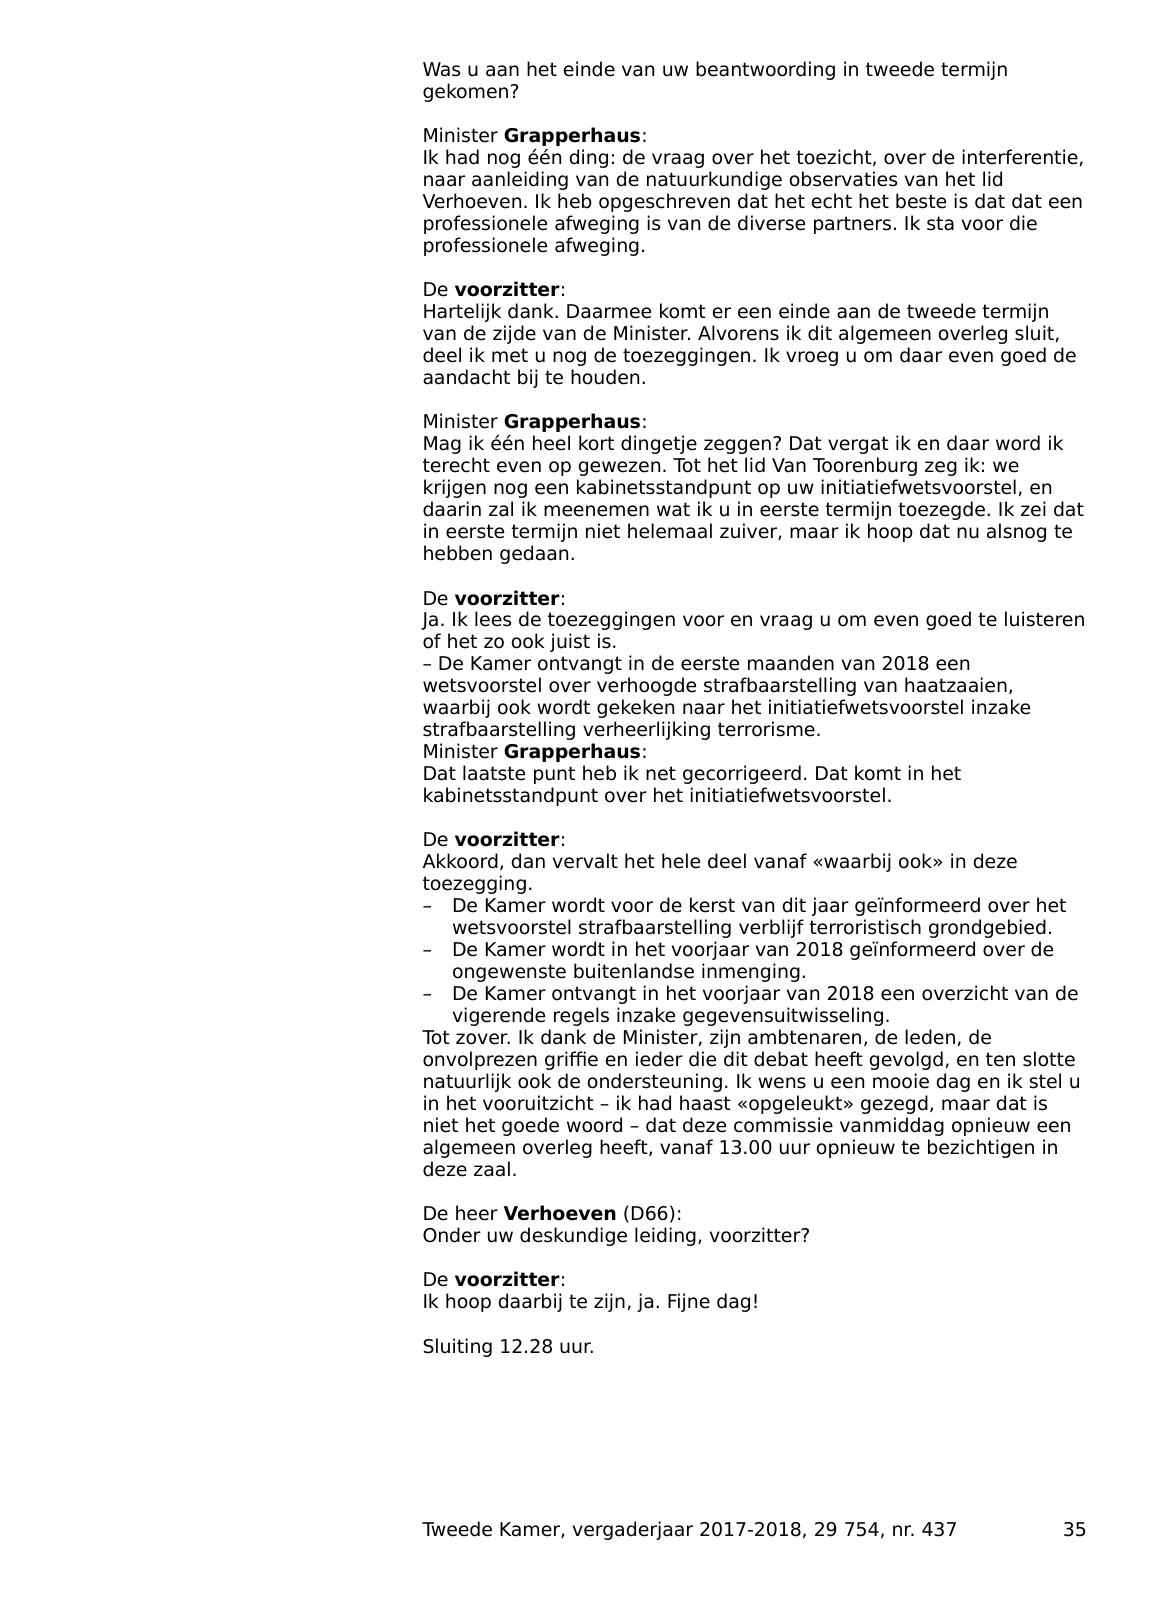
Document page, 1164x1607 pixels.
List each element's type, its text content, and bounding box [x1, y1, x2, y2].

text Was u aan het einde van uw beantwoording in tweede termijn gekomen? [422, 59, 1087, 103]
text – De Kamer ontvangt in het voorjaar van 2018 een overzicht van de vigerende regels inzake gegevensuitwisseling. [422, 983, 1087, 1027]
text Akkoord, dan vervalt het hele deel vanaf «waarbij ook» in deze toezegging. [422, 851, 1087, 895]
text Minister Grapperhaus: [422, 741, 1087, 763]
text De voorzitter: [422, 587, 1087, 609]
text – De Kamer wordt in het voorjaar van 2018 geïnformeerd over de ongewenste buitenlandse inmenging. [422, 939, 1087, 983]
text Ik had nog één ding: de vraag over het toezicht, over de interferentie, naar aanleiding van de natuurkundige observaties van het lid Verhoeven. Ik heb opgeschreven dat het echt het beste is dat dat een professionele afweging is van de diverse partners. Ik sta voor die professionele afweging. [422, 147, 1087, 257]
text Onder uw deskundige leiding, voorzitter? [422, 1225, 1087, 1247]
text – De Kamer wordt voor de kerst van dit jaar geïnformeerd over het wetsvoorstel strafbaarstelling verblijf terroristisch grondgebied. [422, 895, 1087, 939]
text Tot zover. Ik dank de Minister, zijn ambtenaren, de leden, de onvolprezen griffie en ieder die dit debat heeft gevolgd, en ten slotte natuurlijk ook de ondersteuning. Ik wens u een mooie dag en ik stel u in het vooruitzicht – ik had haast «opgeleukt» gezegd, maar dat is niet het goede woord – dat deze commissie vanmiddag opnieuw een algemeen overleg heeft, vanaf 13.00 uur opnieuw te bezichtigen in deze zaal. [422, 1027, 1087, 1181]
text De voorzitter: [422, 1269, 1087, 1291]
text Minister Grapperhaus: [422, 411, 1087, 433]
text – De Kamer ontvangt in de eerste maanden van 2018 een wetsvoorstel over verhoogde strafbaarstelling van haatzaaien, waarbij ook wordt gekeken naar het initiatiefwetsvoorstel inzake strafbaarstelling verheerlijking terrorisme. [422, 653, 1087, 741]
text Dat laatste punt heb ik net gecorrigeerd. Dat komt in het kabinetsstandpunt over het initiatiefwetsvoorstel. [422, 763, 1087, 807]
text Ik hoop daarbij te zijn, ja. Fijne dag! [422, 1291, 1087, 1313]
text De voorzitter: [422, 279, 1087, 301]
text Minister Grapperhaus: [422, 125, 1087, 147]
text Mag ik één heel kort dingetje zeggen? Dat vergat ik en daar word ik terecht even op gewezen. Tot het lid Van Toorenburg zeg ik: we krijgen nog een kabinetsstandpunt op uw initiatiefwetsvoorstel, en daarin zal ik meenemen wat ik u in eerste termijn toezegde. Ik zei dat in eerste termijn niet helemaal zuiver, maar ik hoop dat nu alsnog te hebben gedaan. [422, 433, 1087, 565]
text De heer Verhoeven (D66): [422, 1203, 1087, 1225]
text Ja. Ik lees de toezeggingen voor en vraag u om even goed te luisteren of het zo ook juist is. [422, 609, 1087, 653]
text Sluiting 12.28 uur. [422, 1336, 1087, 1357]
text De voorzitter: [422, 829, 1087, 851]
text Hartelijk dank. Daarmee komt er een einde aan de tweede termijn van de zijde van de Minister. Alvorens ik dit algemeen overleg sluit, deel ik met u nog de toezeggingen. Ik vroeg u om daar even goed de aandacht bij te houden. [422, 301, 1087, 389]
